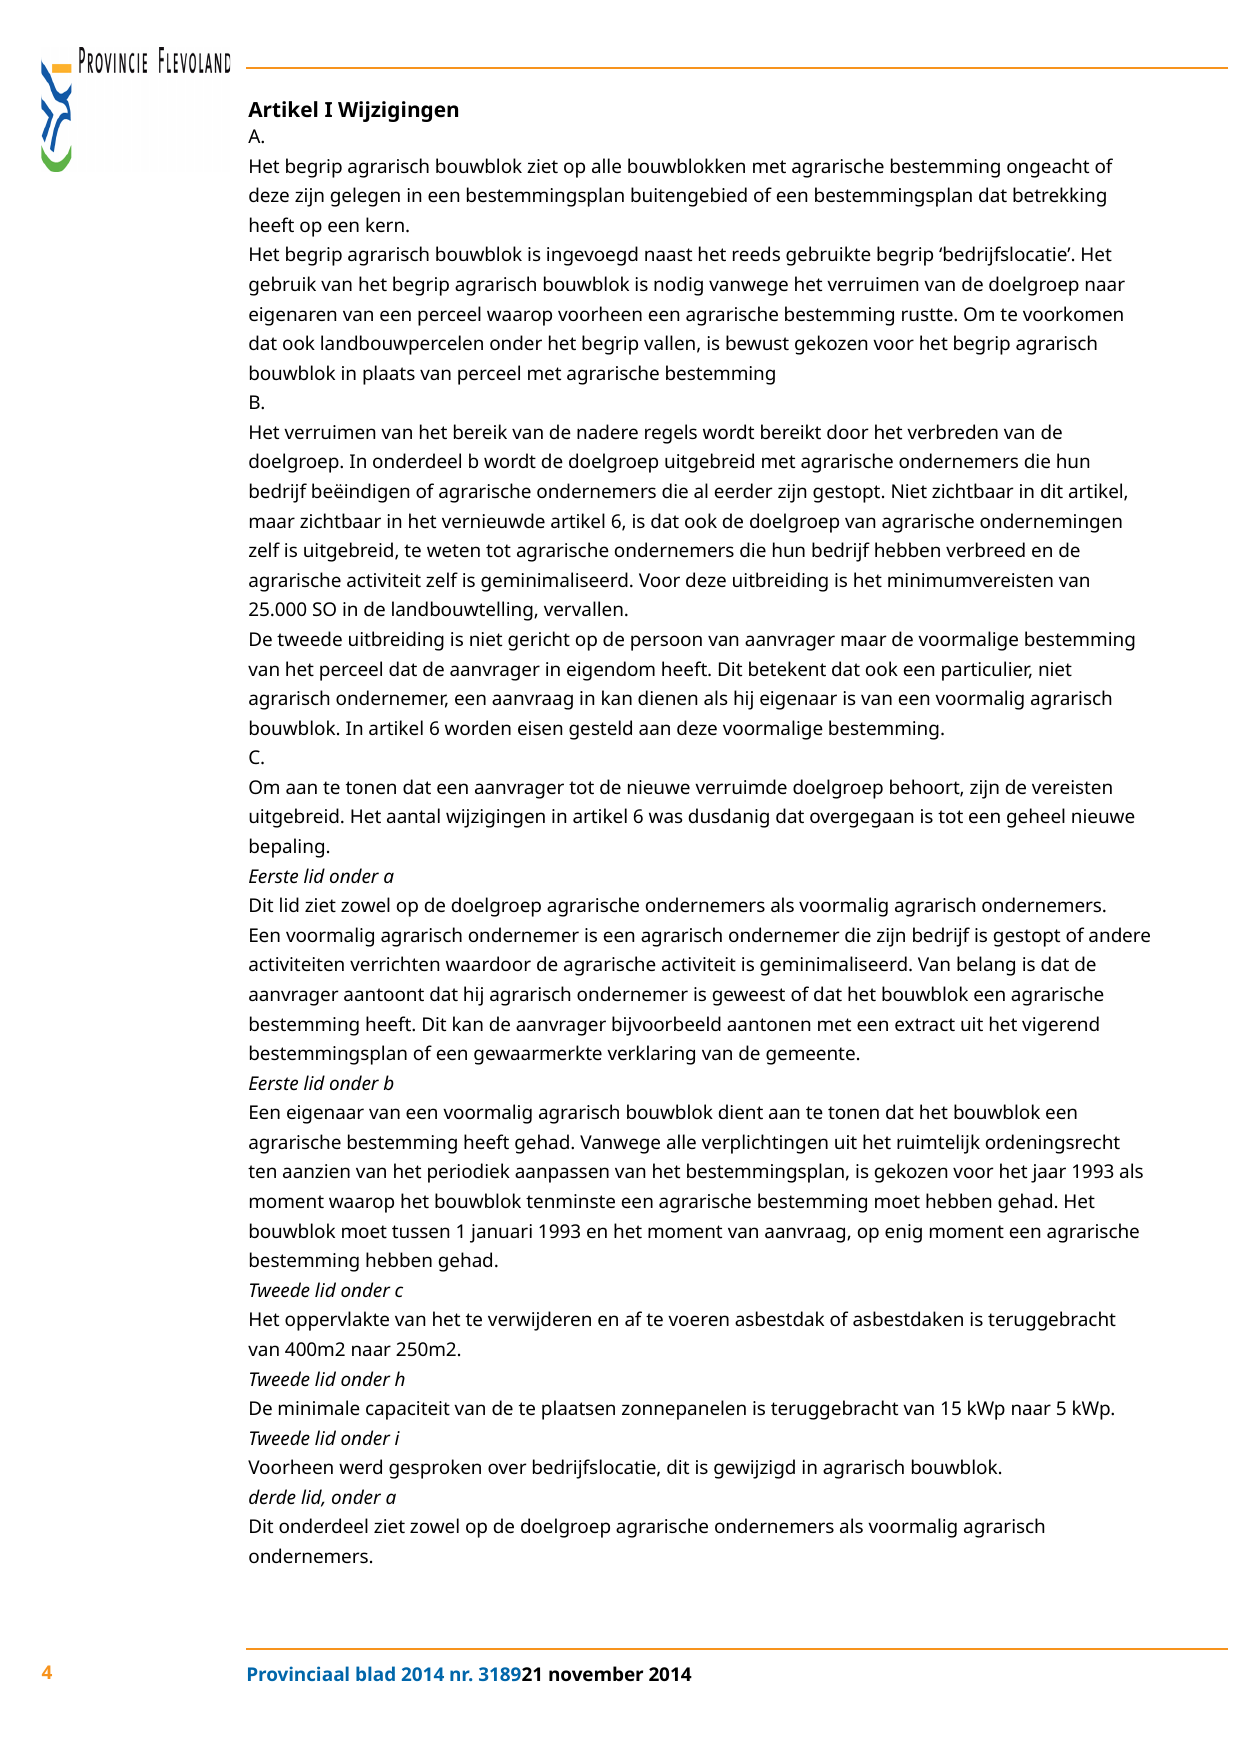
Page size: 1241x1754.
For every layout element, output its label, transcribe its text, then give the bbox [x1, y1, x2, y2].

text Tweede lid onder c [248, 1277, 1152, 1303]
text Dit onderdeel ziet zowel op de doelgroep agrarische ondernemers als voormalig agrarisch ondernemers. [248, 1514, 1152, 1569]
text Een voormalig agrarisch ondernemer is een agrarisch ondernemer die zijn bedrijf is gestopt of andere activiteiten verrichten waardoor de agrarische activiteit is geminimaliseerd. Van belang is dat de aanvrager aantoont dat hij agrarisch ondernemer is geweest of dat het bouwblok een agrarische bestemming heeft. Dit kan de aanvrager bijvoorbeeld aantonen met een extract uit het vigerend bestemmingsplan of een gewaarmerkte verklaring van de gemeente. [248, 922, 1152, 1066]
text Dit lid ziet zowel op de doelgroep agrarische ondernemers als voormalig agrarisch ondernemers. [248, 892, 1152, 918]
text De tweede uitbreiding is niet gericht op de persoon van aanvrager maar de voormalige bestemming van het perceel dat de aanvrager in eigendom heeft. Dit betekent dat ook een particulier, niet agrarisch ondernemer, een aanvraag in kan dienen als hij eigenaar is van een voormalig agrarisch bouwblok. In artikel 6 worden eisen gesteld aan deze voormalige bestemming. [248, 626, 1152, 741]
text C. [248, 744, 1152, 770]
text Tweede lid onder h [248, 1366, 1152, 1391]
text B. [248, 389, 1152, 415]
text Eerste lid onder a [248, 863, 1152, 888]
text De minimale capaciteit van de te plaatsen zonnepanelen is teruggebracht van 15 kWp naar 5 kWp. [248, 1395, 1152, 1421]
text Het verruimen van het bereik van de nadere regels wordt bereikt door het verbreden van de doelgroep. In onderdeel b wordt de doelgroep uitgebreid met agrarische ondernemers die hun bedrijf beëindigen of agrarische ondernemers die al eerder zijn gestopt. Niet zichtbaar in dit artikel, maar zichtbaar in het vernieuwde artikel 6, is dat ook de doelgroep van agrarische ondernemingen zelf is uitgebreid, te weten tot agrarische ondernemers die hun bedrijf hebben verbreed en de agrarische activiteit zelf is geminimaliseerd. Voor deze uitbreiding is het minimumvereisten van 25.000 SO in de landbouwtelling, vervallen. [248, 419, 1152, 622]
text Om aan te tonen dat een aanvrager tot de nieuwe verruimde doelgroep behoort, zijn de vereisten uitgebreid. Het aantal wijzigingen in artikel 6 was dusdanig dat overgegaan is tot een geheel nieuwe bepaling. [248, 774, 1152, 859]
text Het begrip agrarisch bouwblok ziet op alle bouwblokken met agrarische bestemming ongeacht of deze zijn gelegen in een bestemmingsplan buitengebied of een bestemmingsplan dat betrekking heeft op een kern. [248, 153, 1152, 238]
text Artikel I Wijzigingen [248, 95, 1152, 123]
text A. [248, 123, 1152, 149]
text Een eigenaar van een voormalig agrarisch bouwblok dient aan te tonen dat het bouwblok een agrarische bestemming heeft gehad. Vanwege alle verplichtingen uit het ruimtelijk ordeningsrecht ten aanzien van het periodiek aanpassen van het bestemmingsplan, is gekozen voor het jaar 1993 als moment waarop het bouwblok tenminste een agrarische bestemming moet hebben gehad. Het bouwblok moet tussen 1 januari 1993 en het moment van aanvraag, op enig moment een agrarische bestemming hebben gehad. [248, 1099, 1152, 1273]
text Het begrip agrarisch bouwblok is ingevoegd naast het reeds gebruikte begrip ‘bedrijfslocatie’. Het gebruik van het begrip agrarisch bouwblok is nodig vanwege het verruimen van de doelgroep naar eigenaren van een perceel waarop voorheen een agrarische bestemming rustte. Om te voorkomen dat ook landbouwpercelen onder het begrip vallen, is bewust gekozen voor het begrip agrarisch bouwblok in plaats van perceel met agrarische bestemming [248, 242, 1152, 386]
text derde lid, onder a [248, 1484, 1152, 1510]
text Tweede lid onder i [248, 1425, 1152, 1451]
text Eerste lid onder b [248, 1070, 1152, 1096]
text Het oppervlakte van het te verwijderen en af te voeren asbestdak of asbestdaken is teruggebracht van 400m2 naar 250m2. [248, 1307, 1152, 1362]
text Voorheen werd gesproken over bedrijfslocatie, dit is gewijzigd in agrarisch bouwblok. [248, 1454, 1152, 1480]
picture [41, 47, 231, 172]
